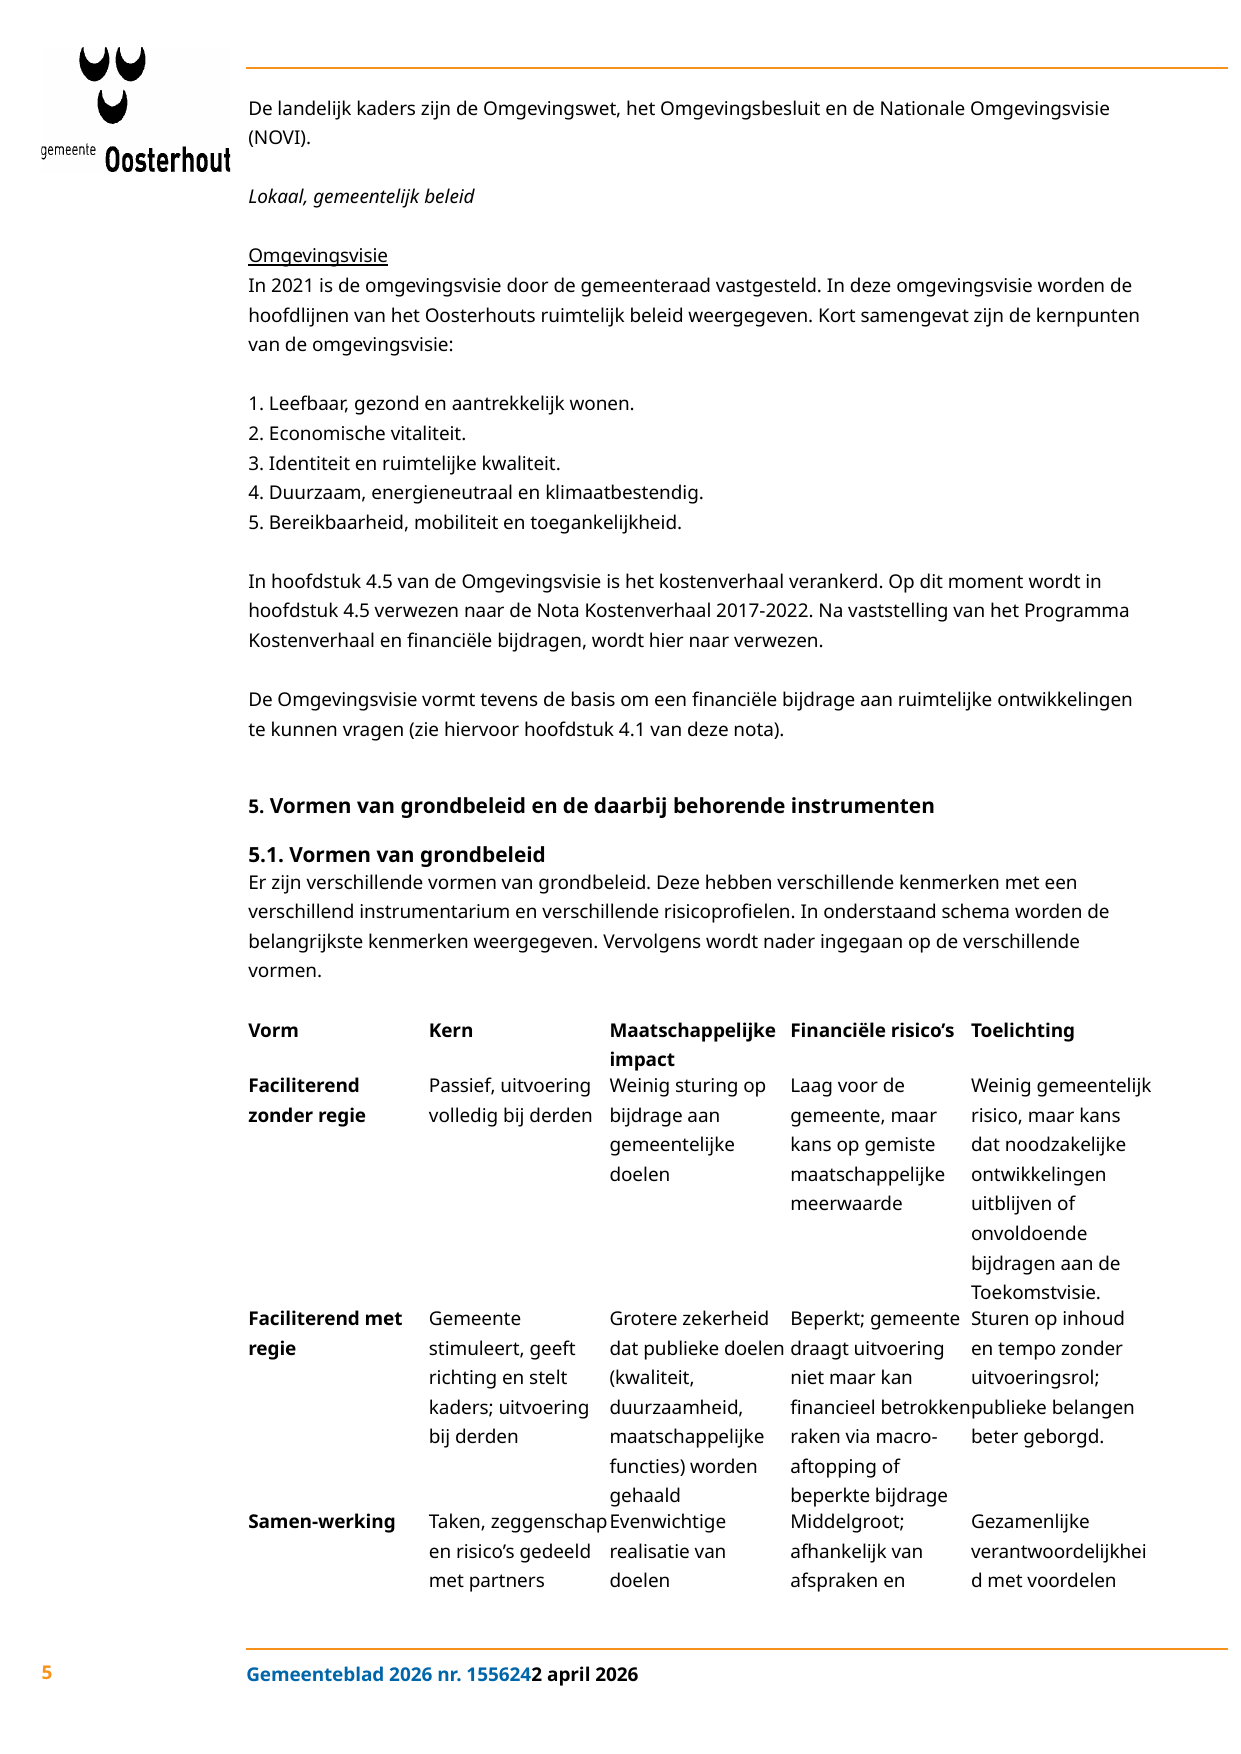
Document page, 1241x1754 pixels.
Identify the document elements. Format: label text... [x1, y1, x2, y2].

text In 2021 is de omgevingsvisie door de gemeenteraad vastgesteld. In deze omgevingsvisie worden de hoofdlijnen van het Oosterhouts ruimtelijk beleid weergegeven. Kort samengevat zijn de kernpunten van de omgevingsvisie: [248, 272, 1152, 357]
table_cell Beperkt; gemeente draagt uitvoering niet maar kan financieel betrokken raken via macro-aftopping of beperkte bijdrage [790, 1305, 971, 1508]
table_cell Laag voor de gemeente, maar kans op gemiste maatschappelijke meerwaarde [790, 1072, 971, 1305]
picture [41, 47, 231, 172]
table_cell Faciliterend zonder regie [248, 1072, 429, 1305]
table_cell Weinig gemeentelijk risico, maar kans dat noodzakelijke ontwikkelingen uitblijven of onvoldoende bijdragen aan de Toekomstvisie. [971, 1072, 1152, 1305]
table_cell Middelgroot; afhankelijk van afspraken en [790, 1508, 971, 1593]
table_cell Samen-werking [248, 1508, 429, 1593]
table_header Kern [429, 1017, 609, 1072]
table_cell Faciliterend met regie [248, 1305, 429, 1508]
table_cell Sturen op inhoud en tempo zonder uitvoeringsrol; publieke belangen beter geborgd. [971, 1305, 1152, 1508]
text De landelijk kaders zijn de Omgevingswet, het Omgevingsbesluit en de Nationale Omgevingsvisie (NOVI). [248, 95, 1152, 150]
text De Omgevingsvisie vormt tevens de basis om een financiële bijdrage aan ruimtelijke ontwikkelingen te kunnen vragen (zie hiervoor hoofdstuk 4.1 van deze nota). [248, 686, 1152, 742]
text Er zijn verschillende vormen van grondbeleid. Deze hebben verschillende kenmerken met een verschillend instrumentarium en verschillende risicoprofielen. In onderstaand schema worden de belangrijkste kenmerken weergegeven. Vervolgens wordt nader ingegaan op de verschillende vormen. [248, 869, 1152, 983]
table_cell Weinig sturing op bijdrage aan gemeentelijke doelen [609, 1072, 790, 1305]
table_header Maatschappelijke impact [609, 1017, 790, 1072]
table_cell Gemeente stimuleert, geeft richting en stelt kaders; uitvoering bij derden [429, 1305, 609, 1508]
text 5. Bereikbaarheid, mobiliteit en toegankelijkheid. [248, 509, 1152, 535]
text Omgevingsvisie [248, 243, 1152, 268]
table_cell Evenwichtige realisatie van doelen [609, 1508, 790, 1593]
text Lokaal, gemeentelijk beleid [248, 183, 1152, 209]
table_header Vorm [248, 1017, 429, 1072]
table_cell Taken, zeggenschap en risico’s gedeeld met partners [429, 1508, 609, 1593]
text 5.1. Vormen van grondbeleid [248, 841, 1152, 869]
text 5. Vormen van grondbeleid en de daarbij behorende instrumenten [248, 791, 1152, 820]
text 3. Identiteit en ruimtelijke kwaliteit. [248, 450, 1152, 476]
text 1. Leefbaar, gezond en aantrekkelijk wonen. [248, 391, 1152, 416]
table_header Toelichting [971, 1017, 1152, 1072]
text In hoofdstuk 4.5 van de Omgevingsvisie is het kostenverhaal verankerd. Op dit moment wordt in hoofdstuk 4.5 verwezen naar de Nota Kostenverhaal 2017-2022. Na vaststelling van het Programma Kostenverhaal en financiële bijdragen, wordt hier naar verwezen. [248, 568, 1152, 653]
table_cell Passief, uitvoering volledig bij derden [429, 1072, 609, 1305]
text 2. Economische vitaliteit. [248, 420, 1152, 446]
table_header Financiële risico’s [790, 1017, 971, 1072]
table_cell Gezamenlijke verantwoordelijkheid met voordelen [971, 1508, 1152, 1593]
table_cell Grotere zekerheid dat publieke doelen (kwaliteit, duurzaamheid, maatschappelijke functies) worden gehaald [609, 1305, 790, 1508]
text 4. Duurzaam, energieneutraal en klimaatbestendig. [248, 479, 1152, 505]
